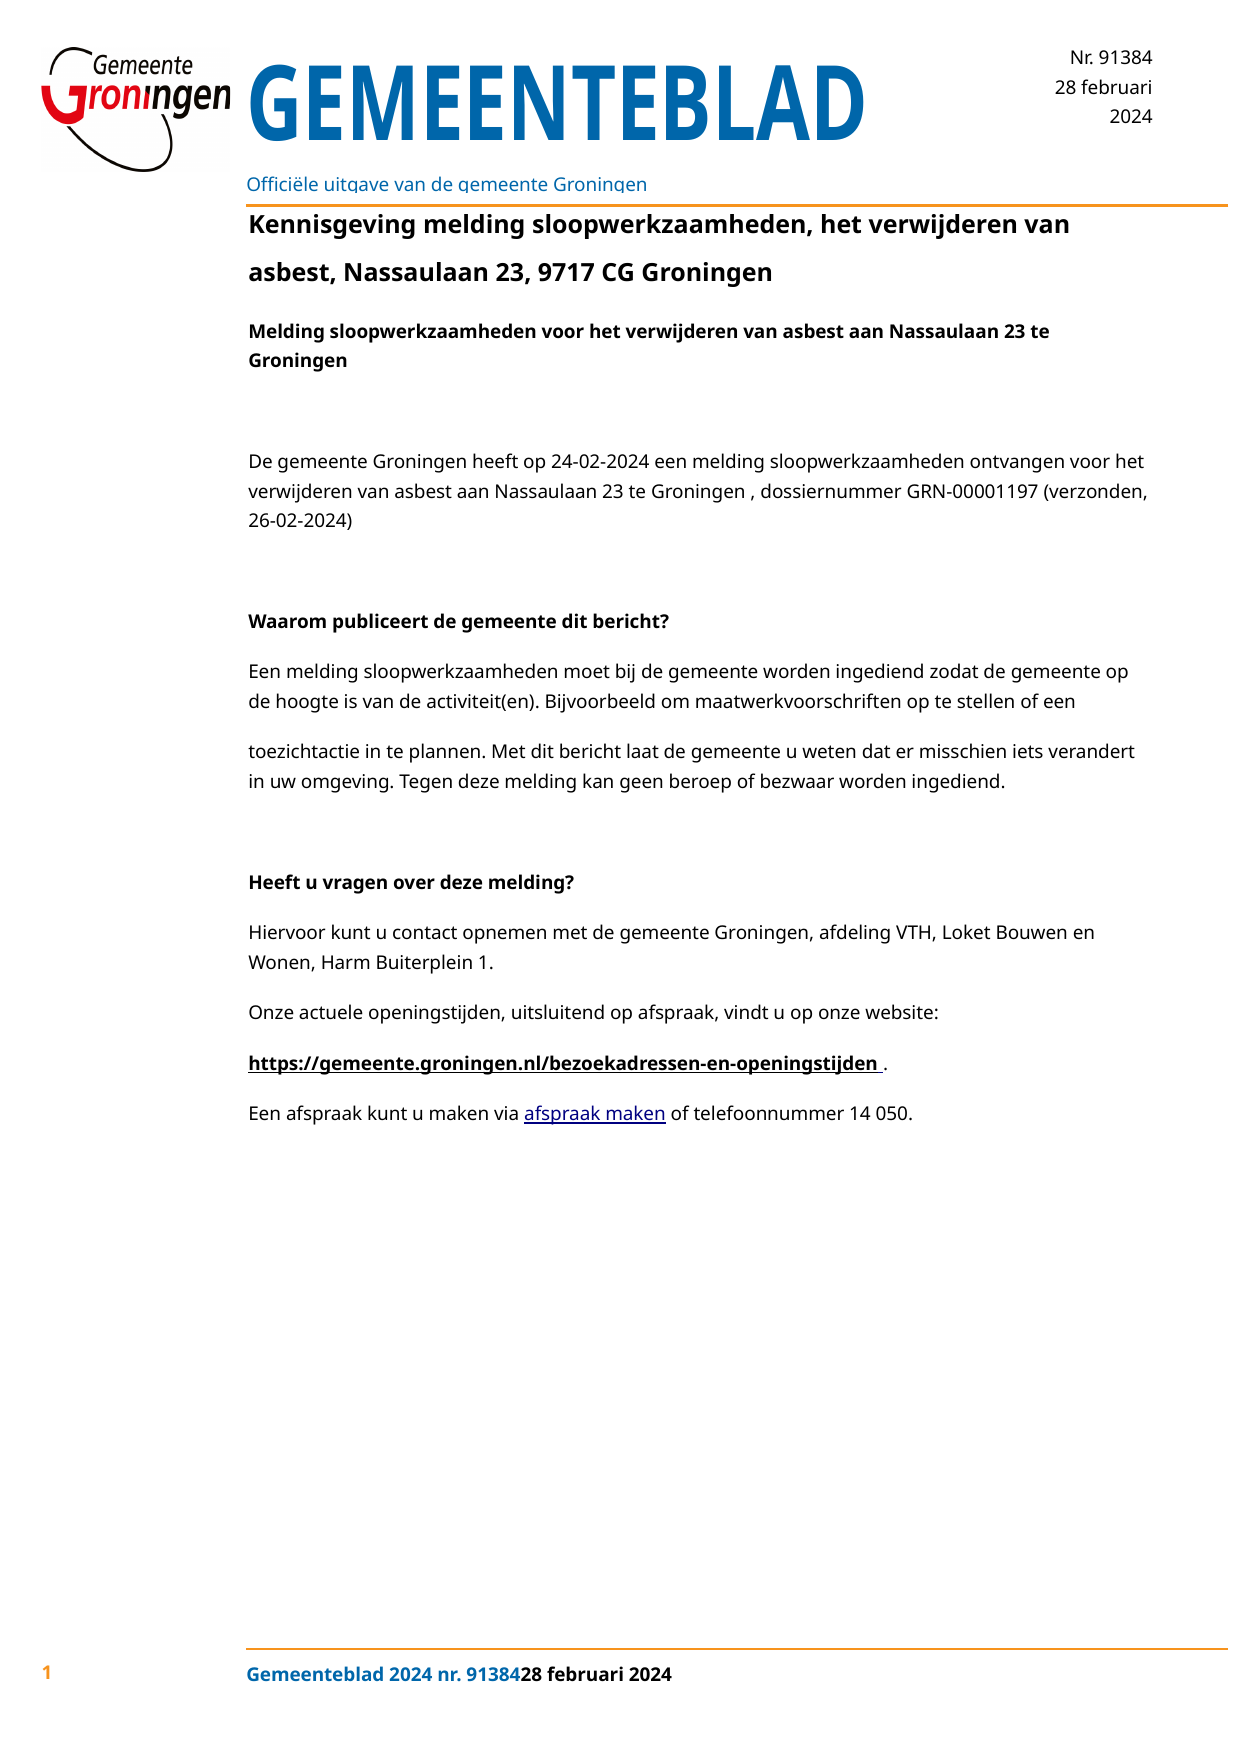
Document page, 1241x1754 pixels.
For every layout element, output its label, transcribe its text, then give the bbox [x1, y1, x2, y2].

text toezichtactie in te plannen. Met dit bericht laat de gemeente u weten dat er misschien iets verandert in uw omgeving. Tegen deze melding kan geen beroep of bezwaar worden ingediend. [248, 739, 1152, 794]
text Heeft u vragen over deze melding? [248, 869, 1152, 895]
text Waarom publiceert de gemeente dit bericht? [248, 608, 1152, 634]
text Onze actuele openingstijden, uitsluitend op afspraak, vindt u op onze website: [248, 999, 1152, 1025]
text Een melding sloopwerkzaamheden moet bij de gemeente worden ingediend zodat de gemeente op de hoogte is van de activiteit(en). Bijvoorbeeld om maatwerkvoorschriften op te stellen of een [248, 659, 1152, 714]
text https://gemeente.groningen.nl/bezoekadressen-en-openingstijden . [248, 1050, 1152, 1076]
picture [41, 47, 231, 172]
text Kennisgeving melding sloopwerkzaamheden, het verwijderen van asbest, Nassaulaan 23, 9717 CG Groningen [248, 207, 1152, 288]
text Een afspraak kunt u maken via afspraak maken of telefoonnummer 14 050. [248, 1100, 1152, 1126]
text Melding sloopwerkzaamheden voor het verwijderen van asbest aan Nassaulaan 23 te Groningen [248, 318, 1152, 373]
text De gemeente Groningen heeft op 24-02-2024 een melding sloopwerkzaamheden ontvangen voor het verwijderen van asbest aan Nassaulaan 23 te Groningen , dossiernummer GRN-00001197 (verzonden, 26-02-2024) [248, 448, 1152, 533]
text Hiervoor kunt u contact opnemen met de gemeente Groningen, afdeling VTH, Loket Bouwen en Wonen, Harm Buiterplein 1. [248, 919, 1152, 975]
